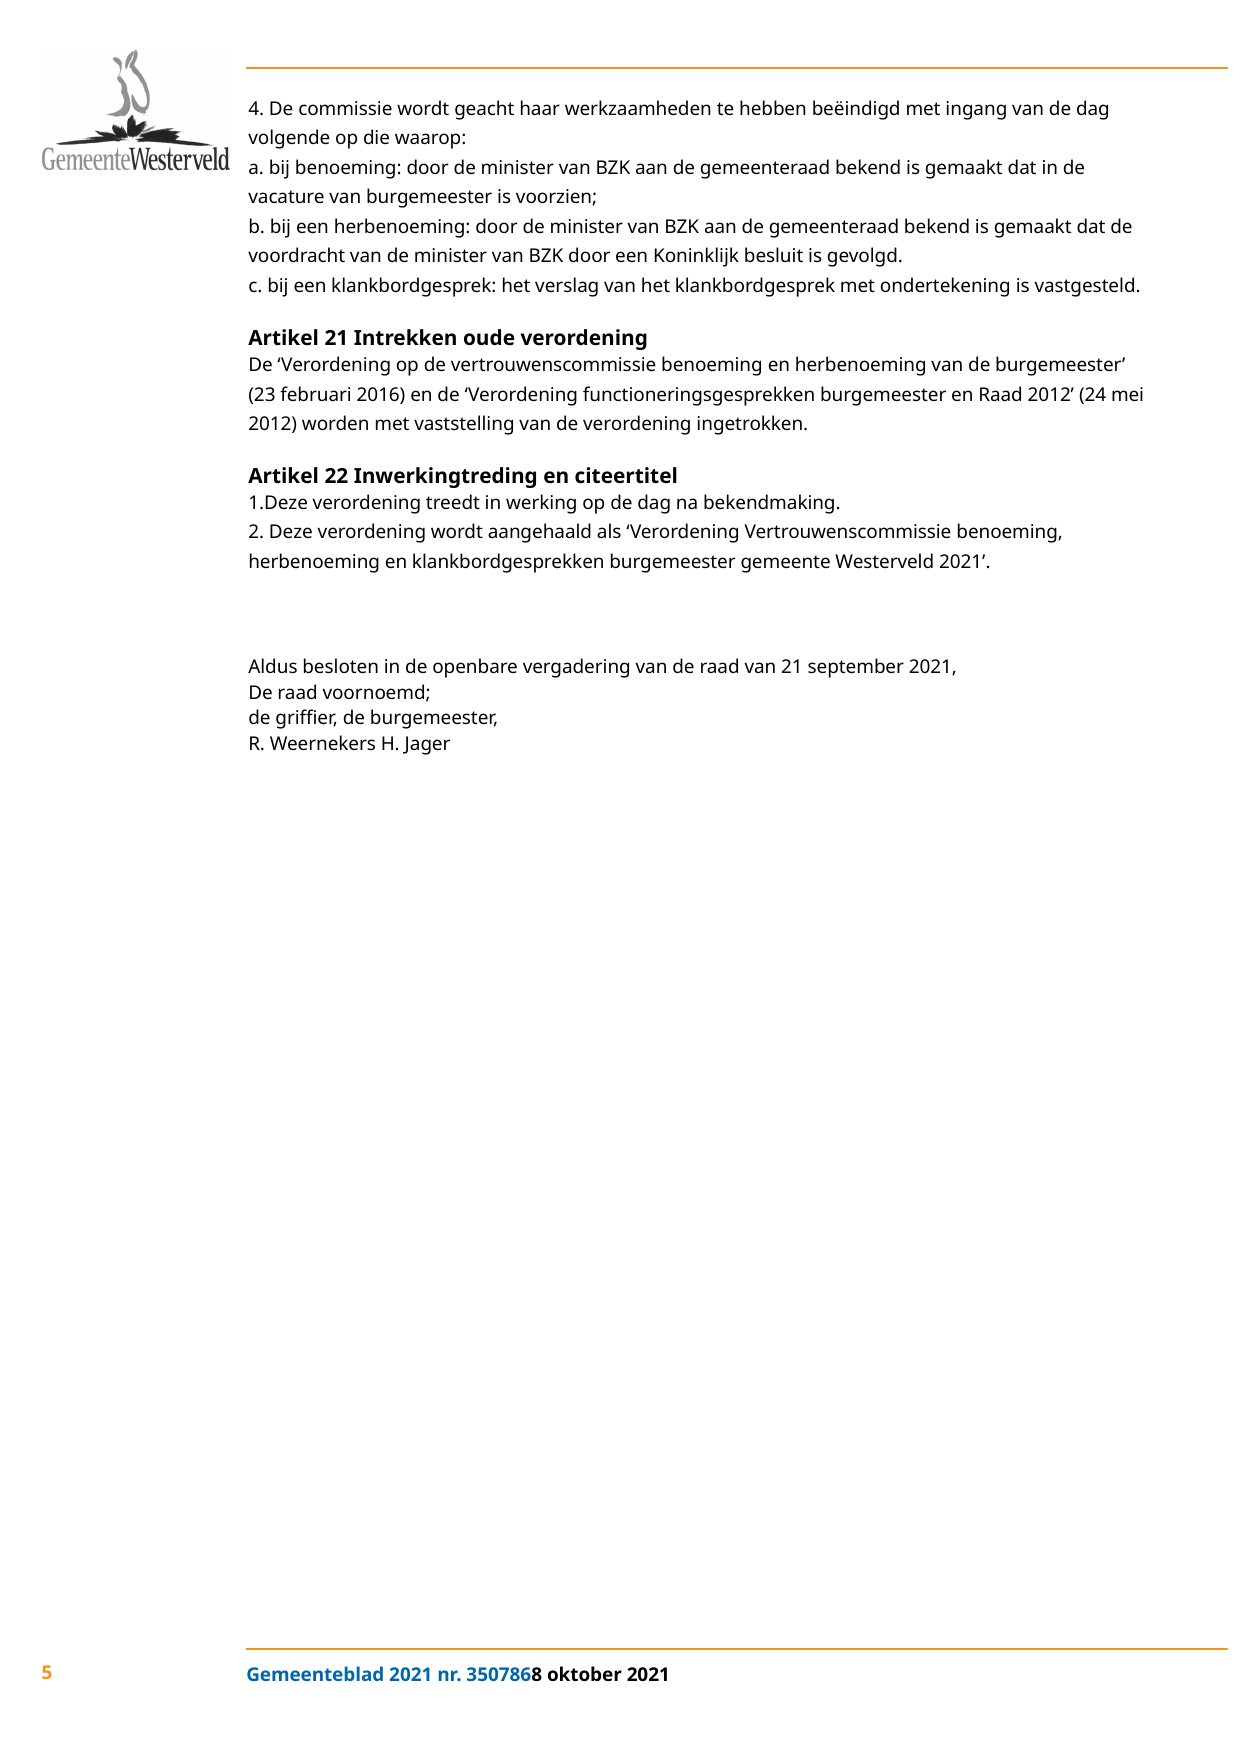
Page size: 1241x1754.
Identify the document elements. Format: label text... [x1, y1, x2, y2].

text Artikel 22 Inwerkingtreding en citeertitel [248, 461, 1152, 489]
text 1.Deze verordening treedt in werking op de dag na bekendmaking. [248, 489, 1152, 515]
text De ‘Verordening op de vertrouwenscommissie benoeming en herbenoeming van de burgemeester’ (23 februari 2016) en de ‘Verordening functioneringsgesprekken burgemeester en Raad 2012’ (24 mei 2012) worden met vaststelling van de verordening ingetrokken. [248, 351, 1152, 436]
text a. bij benoeming: door de minister van BZK aan de gemeenteraad bekend is gemaakt dat in de vacature van burgemeester is voorzien; [248, 154, 1152, 209]
text R. Weernekers H. Jager [248, 730, 1152, 756]
text c. bij een klankbordgesprek: het verslag van het klankbordgesprek met ondertekening is vastgesteld. [248, 272, 1152, 298]
text b. bij een herbenoeming: door de minister van BZK aan de gemeenteraad bekend is gemaakt dat de voordracht van de minister van BZK door een Koninklijk besluit is gevolgd. [248, 213, 1152, 268]
text herbenoeming en klankbordgesprekken burgemeester gemeente Westerveld 2021’. [248, 548, 1152, 574]
text 2. Deze verordening wordt aangehaald als ‘Verordening Vertrouwenscommissie benoeming, [248, 519, 1152, 544]
text De raad voornoemd; [248, 679, 1152, 704]
text de griffier, de burgemeester, [248, 704, 1152, 730]
text Aldus besloten in de openbare vergadering van de raad van 21 september 2021, [248, 653, 1152, 679]
text 4. De commissie wordt geacht haar werkzaamheden te hebben beëindigd met ingang van de dag volgende op die waarop: [248, 95, 1152, 150]
text Artikel 21 Intrekken oude verordening [248, 323, 1152, 351]
picture [41, 47, 231, 172]
